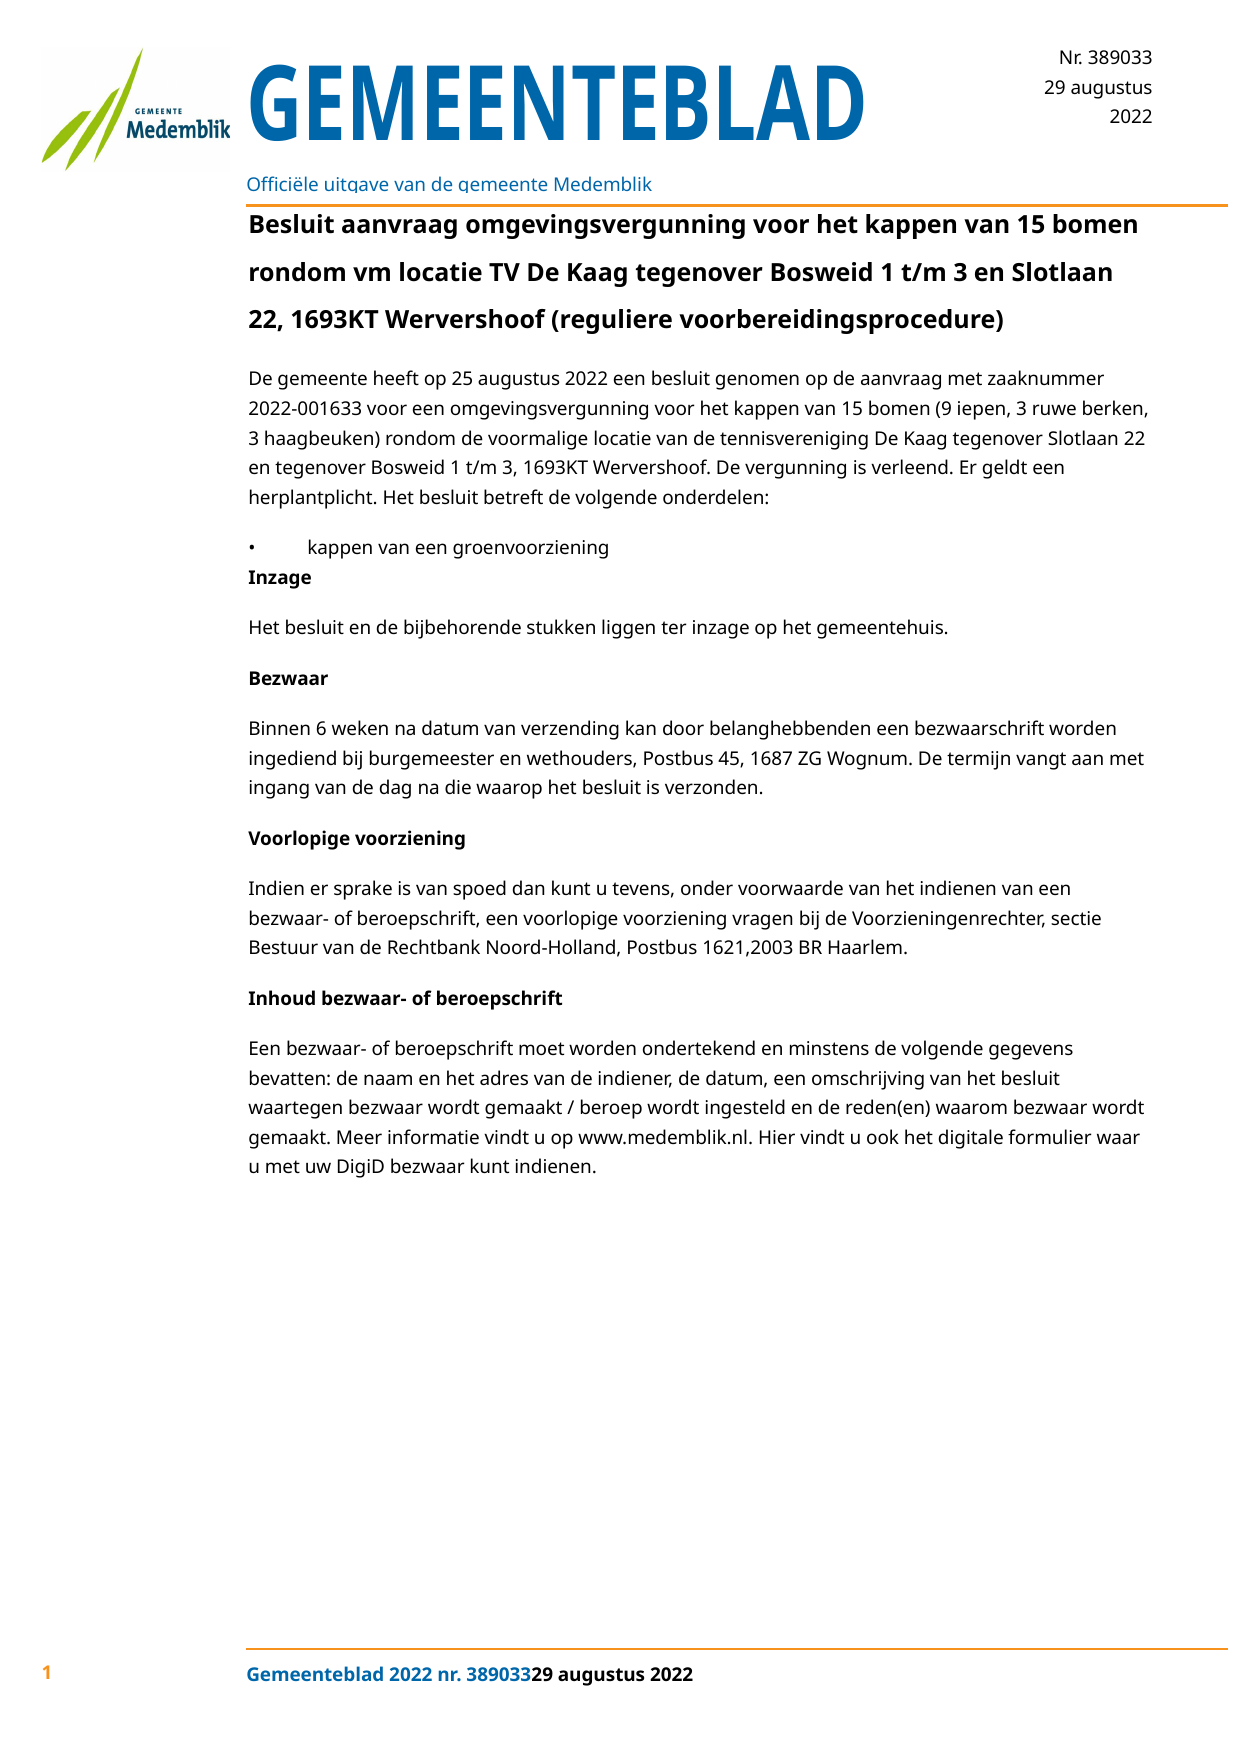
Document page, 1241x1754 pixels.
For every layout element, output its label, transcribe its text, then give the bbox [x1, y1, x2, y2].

text Binnen 6 weken na datum van verzending kan door belanghebbenden een bezwaarschrift worden ingediend bij burgemeester en wethouders, Postbus 45, 1687 ZG Wognum. De termijn vangt aan met ingang van de dag na die waarop het besluit is verzonden. [248, 715, 1152, 800]
text Besluit aanvraag omgevingsvergunning voor het kappen van 15 bomen rondom vm locatie TV De Kaag tegenover Bosweid 1 t/m 3 en Slotlaan 22, 1693KT Wervershoof (reguliere voorbereidingsprocedure) [248, 207, 1152, 336]
text Voorlopige voorziening [248, 825, 1152, 850]
text Inzage [248, 564, 1152, 589]
picture [41, 47, 231, 172]
text Inhoud bezwaar- of beroepschrift [248, 985, 1152, 1010]
text Bezwaar [248, 665, 1152, 690]
text De gemeente heeft op 25 augustus 2022 een besluit genomen op de aanvraag met zaaknummer 2022-001633 voor een omgevingsvergunning voor het kappen van 15 bomen (9 iepen, 3 ruwe berken, 3 haagbeuken) rondom de voormalige locatie van de tennisvereniging De Kaag tegenover Slotlaan 22 en tegenover Bosweid 1 t/m 3, 1693KT Wervershoof. De vergunning is verleend. Er geldt een herplantplicht. Het besluit betreft de volgende onderdelen: [248, 366, 1152, 509]
text Indien er sprake is van spoed dan kunt u tevens, onder voorwaarde van het indienen van een bezwaar- of beroepschrift, een voorlopige voorziening vragen bij de Voorzieningenrechter, sectie Bestuur van de Rechtbank Noord-Holland, Postbus 1621,2003 BR Haarlem. [248, 875, 1152, 960]
text Het besluit en de bijbehorende stukken liggen ter inzage op het gemeentehuis. [248, 614, 1152, 640]
list kappen van een groenvoorziening [248, 534, 1152, 560]
text Een bezwaar- of beroepschrift moet worden ondertekend en minstens de volgende gegevens bevatten: de naam en het adres van de indiener, de datum, een omschrijving van het besluit waartegen bezwaar wordt gemaakt / beroep wordt ingesteld en de reden(en) waarom bezwaar wordt gemaakt. Meer informatie vindt u op www.medemblik.nl. Hier vindt u ook het digitale formulier waar u met uw DigiD bezwaar kunt indienen. [248, 1035, 1152, 1179]
